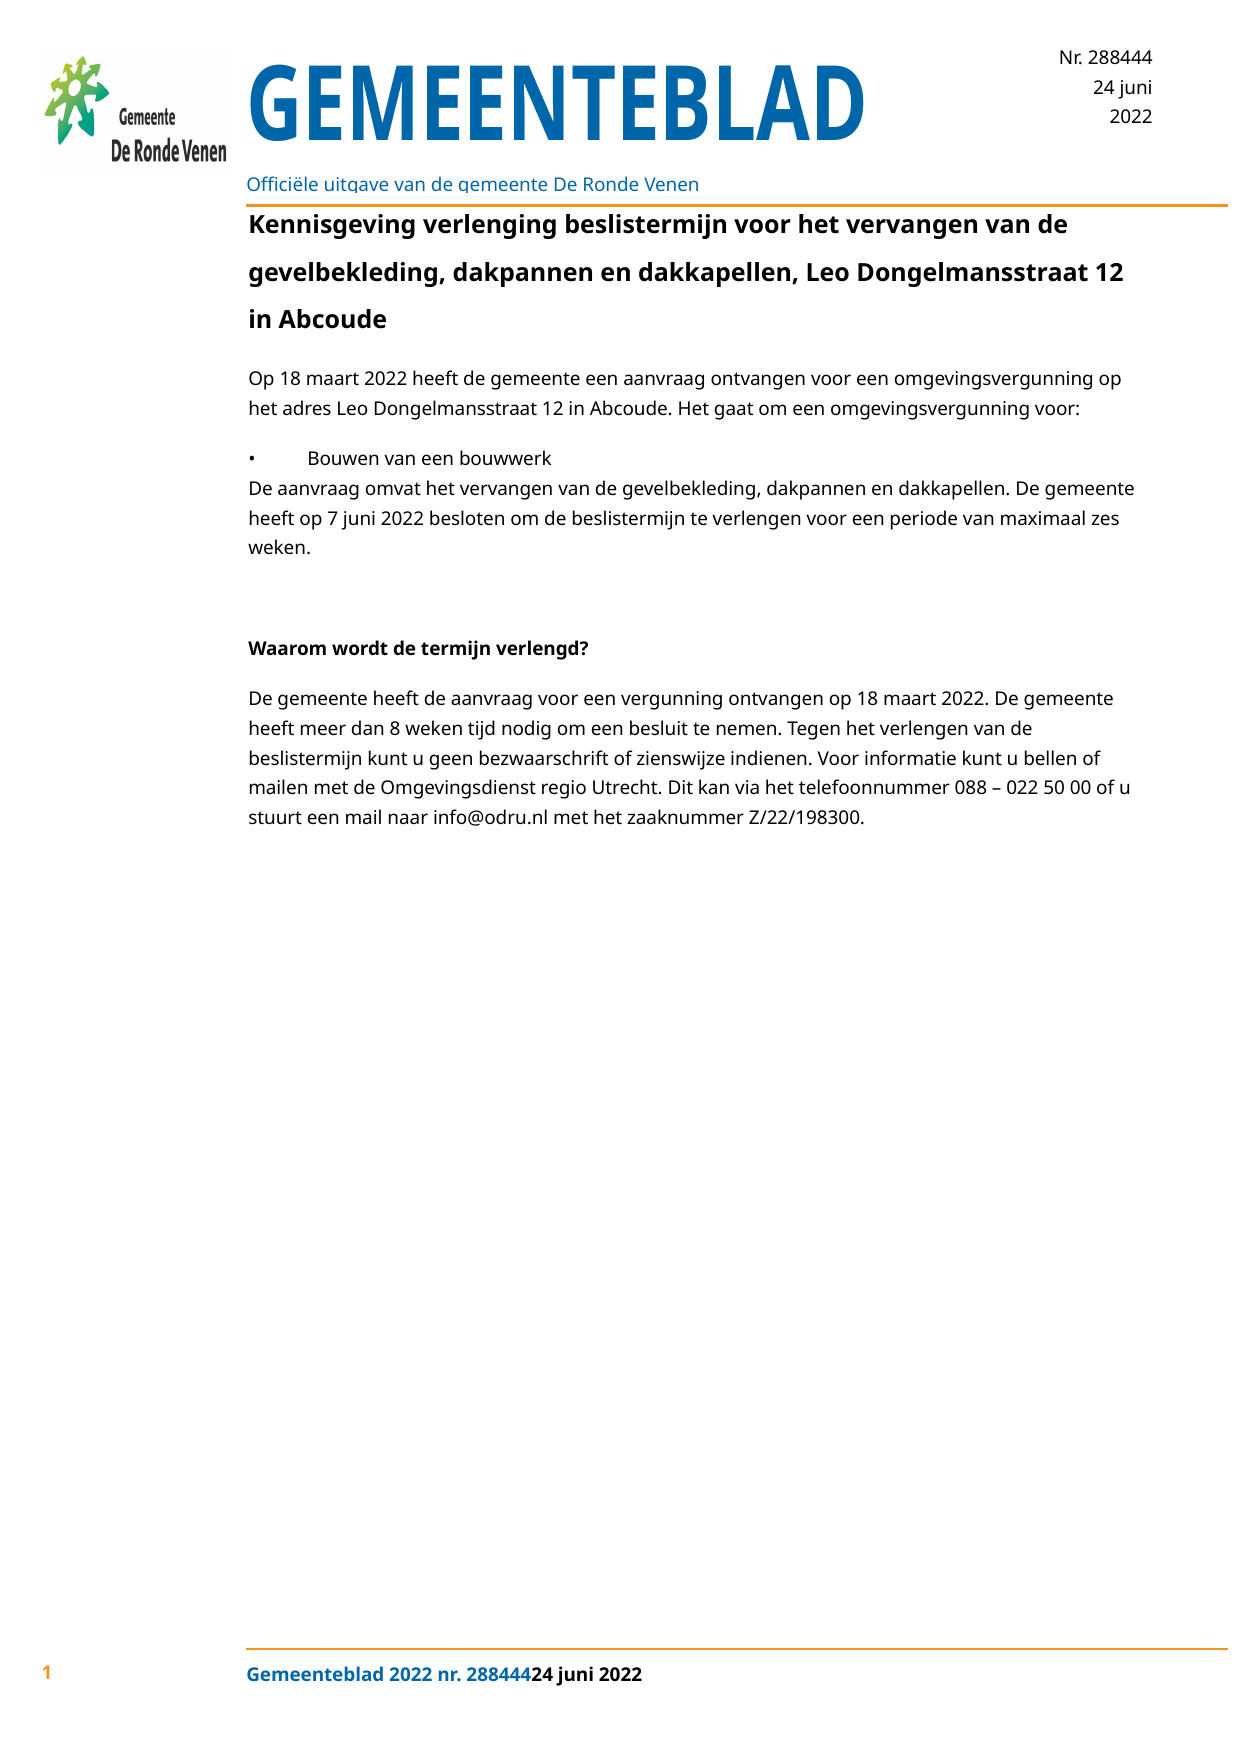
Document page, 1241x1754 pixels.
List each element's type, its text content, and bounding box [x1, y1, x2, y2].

list Bouwen van een bouwwerk [248, 446, 1152, 471]
text Op 18 maart 2022 heeft de gemeente een aanvraag ontvangen voor een omgevingsvergunning op het adres Leo Dongelmansstraat 12 in Abcoude. Het gaat om een omgevingsvergunning voor: [248, 366, 1152, 421]
text Waarom wordt de termijn verlengd? [248, 635, 1152, 661]
text De gemeente heeft de aanvraag voor een vergunning ontvangen op 18 maart 2022. De gemeente heeft meer dan 8 weken tijd nodig om een besluit te nemen. Tegen het verlengen van de beslistermijn kunt u geen bezwaarschrift of zienswijze indienen. Voor informatie kunt u bellen of mailen met de Omgevingsdienst regio Utrecht. Dit kan via het telefoonnummer 088 – 022 50 00 of u stuurt een mail naar info@odru.nl met het zaaknummer Z/22/198300. [248, 686, 1152, 829]
text De aanvraag omvat het vervangen van de gevelbekleding, dakpannen en dakkapellen. De gemeente heeft op 7 juni 2022 besloten om de beslistermijn te verlengen voor een periode van maximaal zes weken. [248, 475, 1152, 560]
text Kennisgeving verlenging beslistermijn voor het vervangen van de gevelbekleding, dakpannen en dakkapellen, Leo Dongelmansstraat 12 in Abcoude [248, 207, 1152, 336]
picture [41, 47, 231, 172]
